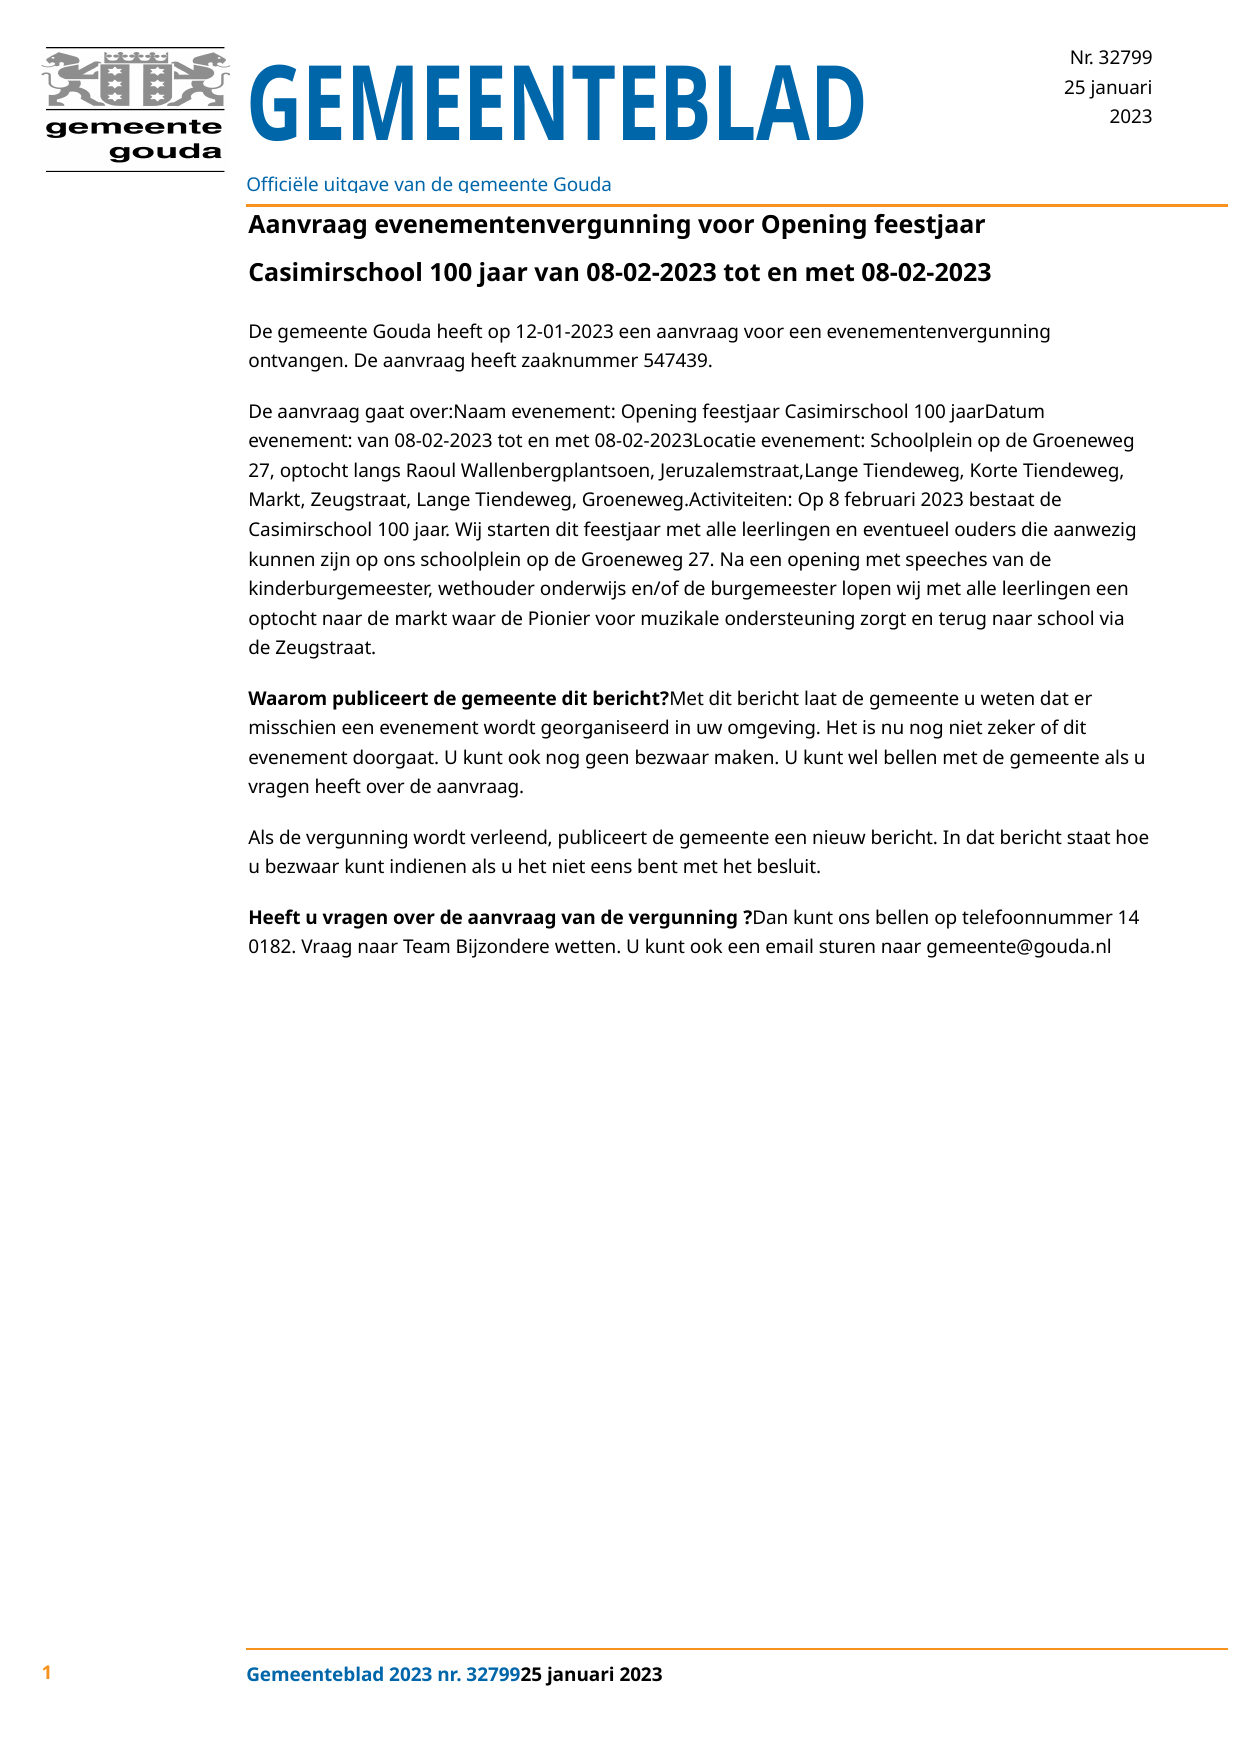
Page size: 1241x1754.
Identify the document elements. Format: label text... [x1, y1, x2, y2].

text De gemeente Gouda heeft op 12-01-2023 een aanvraag voor een evenementenvergunning ontvangen. De aanvraag heeft zaaknummer 547439. [248, 318, 1152, 373]
text Als de vergunning wordt verleend, publiceert de gemeente een nieuw bericht. In dat bericht staat hoe u bezwaar kunt indienen als u het niet eens bent met het besluit. [248, 824, 1152, 879]
text De aanvraag gaat over:Naam evenement: Opening feestjaar Casimirschool 100 jaarDatum evenement: van 08-02-2023 tot en met 08-02-2023Locatie evenement: Schoolplein op de Groeneweg 27, optocht langs Raoul Wallenbergplantsoen, Jeruzalemstraat,Lange Tiendeweg, Korte Tiendeweg, Markt, Zeugstraat, Lange Tiendeweg, Groeneweg.Activiteiten: Op 8 februari 2023 bestaat de Casimirschool 100 jaar. Wij starten dit feestjaar met alle leerlingen en eventueel ouders die aanwezig kunnen zijn op ons schoolplein op de Groeneweg 27. Na een opening met speeches van de kinderburgemeester, wethouder onderwijs en/of de burgemeester lopen wij met alle leerlingen een optocht naar de markt waar de Pionier voor muzikale ondersteuning zorgt en terug naar school via de Zeugstraat. [248, 398, 1152, 660]
text Waarom publiceert de gemeente dit bericht?Met dit bericht laat de gemeente u weten dat er misschien een evenement wordt georganiseerd in uw omgeving. Het is nu nog niet zeker of dit evenement doorgaat. U kunt ook nog geen bezwaar maken. U kunt wel bellen met de gemeente als u vragen heeft over de aanvraag. [248, 685, 1152, 799]
text Aanvraag evenementenvergunning voor Opening feestjaar Casimirschool 100 jaar van 08-02-2023 tot en met 08-02-2023 [248, 207, 1152, 288]
text Heeft u vragen over de aanvraag van de vergunning ?Dan kunt ons bellen op telefoonnummer 14 0182. Vraag naar Team Bijzondere wetten. U kunt ook een email sturen naar gemeente@gouda.nl [248, 904, 1152, 959]
picture [41, 47, 231, 172]
